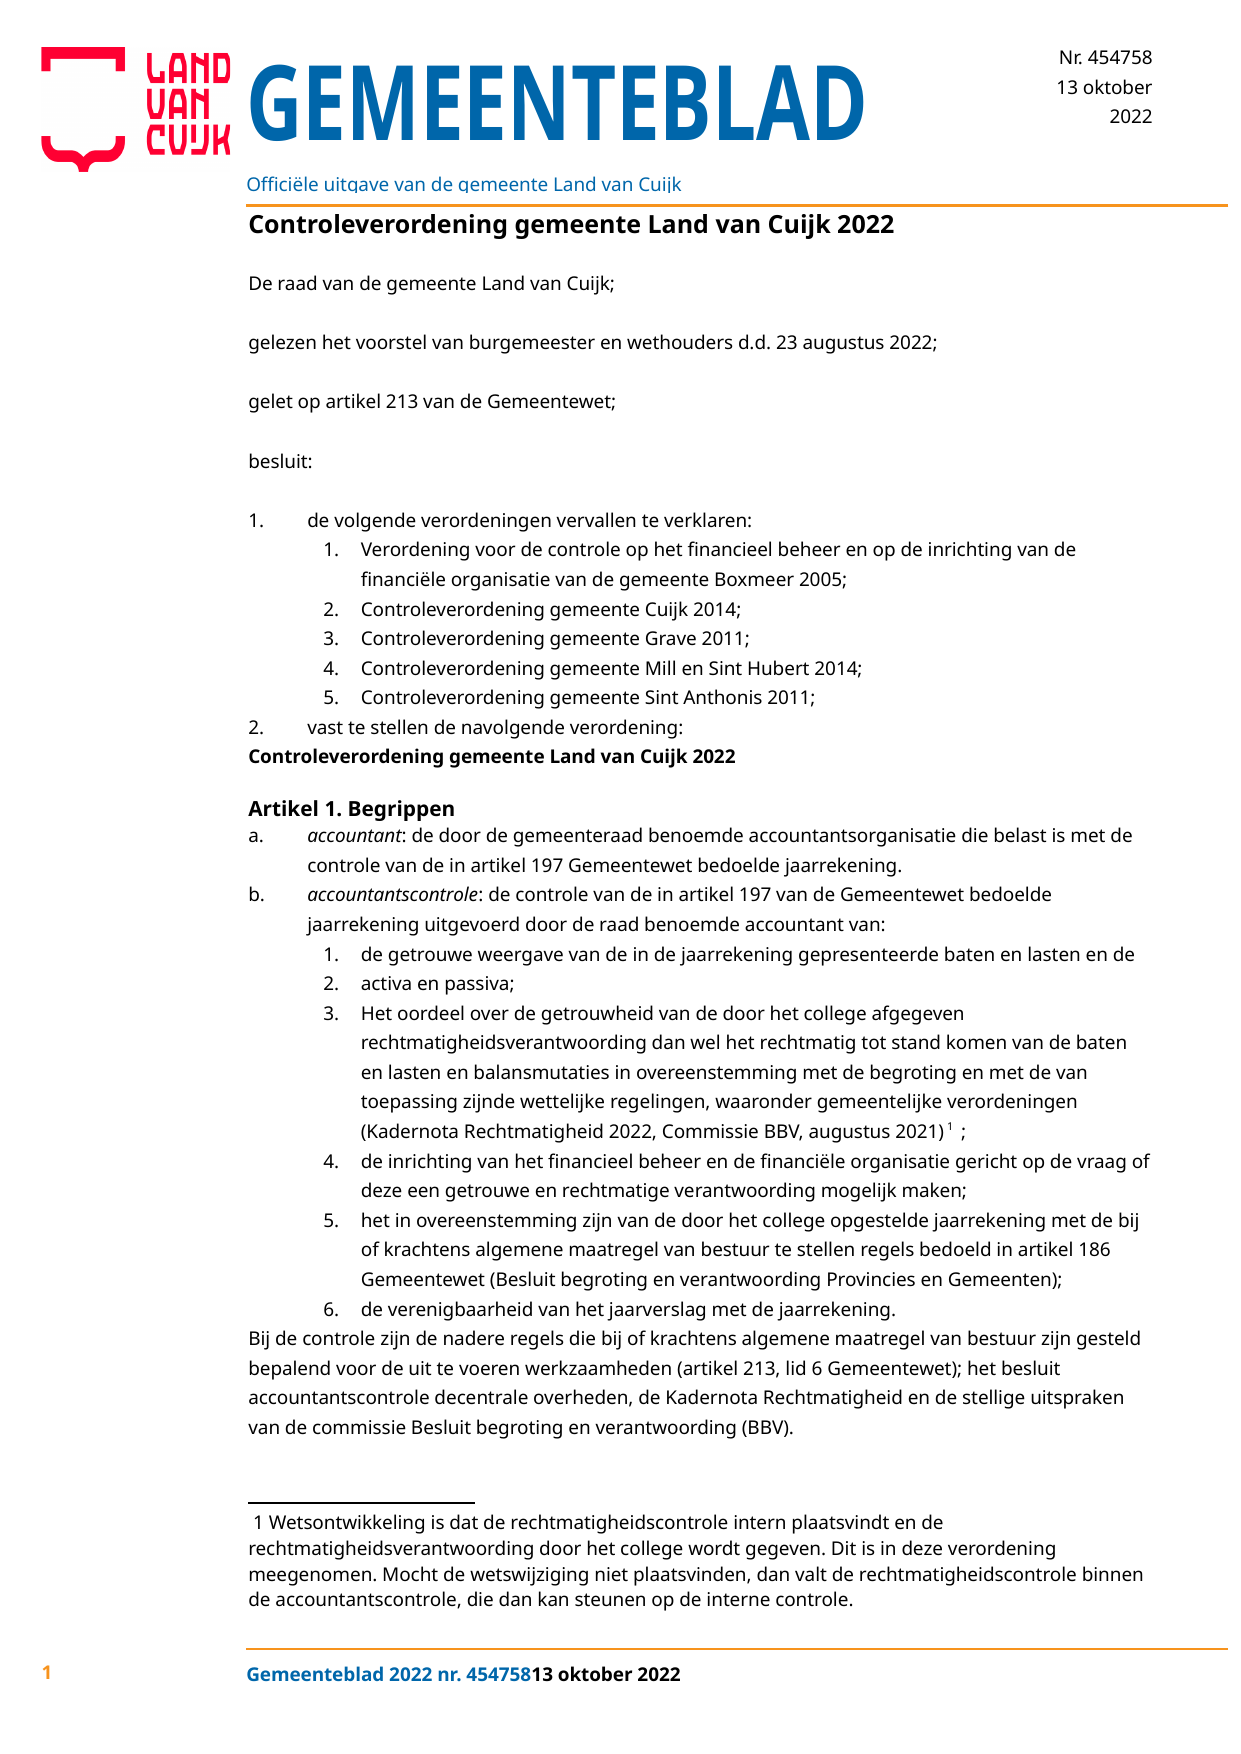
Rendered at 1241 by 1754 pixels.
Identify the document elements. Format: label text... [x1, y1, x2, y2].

text De raad van de gemeente Land van Cuijk; [248, 270, 1152, 296]
list Controleverordening gemeente Cuijk 2014; [323, 596, 1152, 621]
list vast te stellen de navolgende verordening: [248, 714, 1152, 740]
list de inrichting van het financieel beheer en de financiële organisatie gericht op de vraag of deze een getrouwe en rechtmatige verantwoording mogelijk maken; [323, 1148, 1152, 1203]
list Wetsontwikkeling is dat de rechtmatigheidscontrole intern plaatsvindt en de rechtmatigheidsverantwoording door het college wordt gegeven. Dit is in deze verordening meegenomen. Mocht de wetswijziging niet plaatsvinden, dan valt de rechtmatigheidscontrole binnen de accountantscontrole, die dan kan steunen op de interne controle. [248, 1509, 1152, 1612]
text gelet op artikel 213 van de Gemeentewet; [248, 389, 1152, 414]
text Controleverordening gemeente Land van Cuijk 2022 [248, 207, 1152, 241]
text Artikel 1. Begrippen [248, 794, 1152, 822]
list Controleverordening gemeente Sint Anthonis 2011; [323, 684, 1152, 710]
list de getrouwe weergave van de in de jaarrekening gepresenteerde baten en lasten en de [323, 941, 1152, 967]
list Controleverordening gemeente Mill en Sint Hubert 2014; [323, 655, 1152, 681]
list accountant: de door de gemeenteraad benoemde accountantsorganisatie die belast is met de controle van de in artikel 197 Gemeentewet bedoelde jaarrekening. [248, 822, 1152, 878]
text Bij de controle zijn de nadere regels die bij of krachtens algemene maatregel van bestuur zijn gesteld bepalend voor de uit te voeren werkzaamheden (artikel 213, lid 6 Gemeentewet); het besluit accountantscontrole decentrale overheden, de Kadernota Rechtmatigheid en de stellige uitspraken van de commissie Besluit begroting en verantwoording (BBV). [248, 1325, 1152, 1440]
text Controleverordening gemeente Land van Cuijk 2022 [248, 744, 1152, 769]
text gelezen het voorstel van burgemeester en wethouders d.d. 23 augustus 2022; [248, 329, 1152, 355]
list Verordening voor de controle op het financieel beheer en op de inrichting van de financiële organisatie van de gemeente Boxmeer 2005; [323, 537, 1152, 592]
list accountantscontrole: de controle van de in artikel 197 van de Gemeentewet bedoelde jaarrekening uitgevoerd door de raad benoemde accountant van: [248, 882, 1152, 937]
list activa en passiva; [323, 970, 1152, 996]
list de volgende verordeningen vervallen te verklaren: [248, 507, 1152, 533]
list de verenigbaarheid van het jaarverslag met de jaarrekening. [323, 1296, 1152, 1322]
list Het oordeel over de getrouwheid van de door het college afgegeven rechtmatigheidsverantwoording dan wel het rechtmatig tot stand komen van de baten en lasten en balansmutaties in overeenstemming met de begroting en met de van toepassing zijnde wettelijke regelingen, waaronder gemeentelijke verordeningen (Kadernota Rechtmatigheid 2022, Commissie BBV, augustus 2021) ; [323, 1000, 1152, 1144]
list Controleverordening gemeente Grave 2011; [323, 625, 1152, 651]
list het in overeenstemming zijn van de door het college opgestelde jaarrekening met de bij of krachtens algemene maatregel van bestuur te stellen regels bedoeld in artikel 186 Gemeentewet (Besluit begroting en verantwoording Provincies en Gemeenten); [323, 1207, 1152, 1292]
text besluit: [248, 448, 1152, 473]
picture [41, 47, 231, 172]
